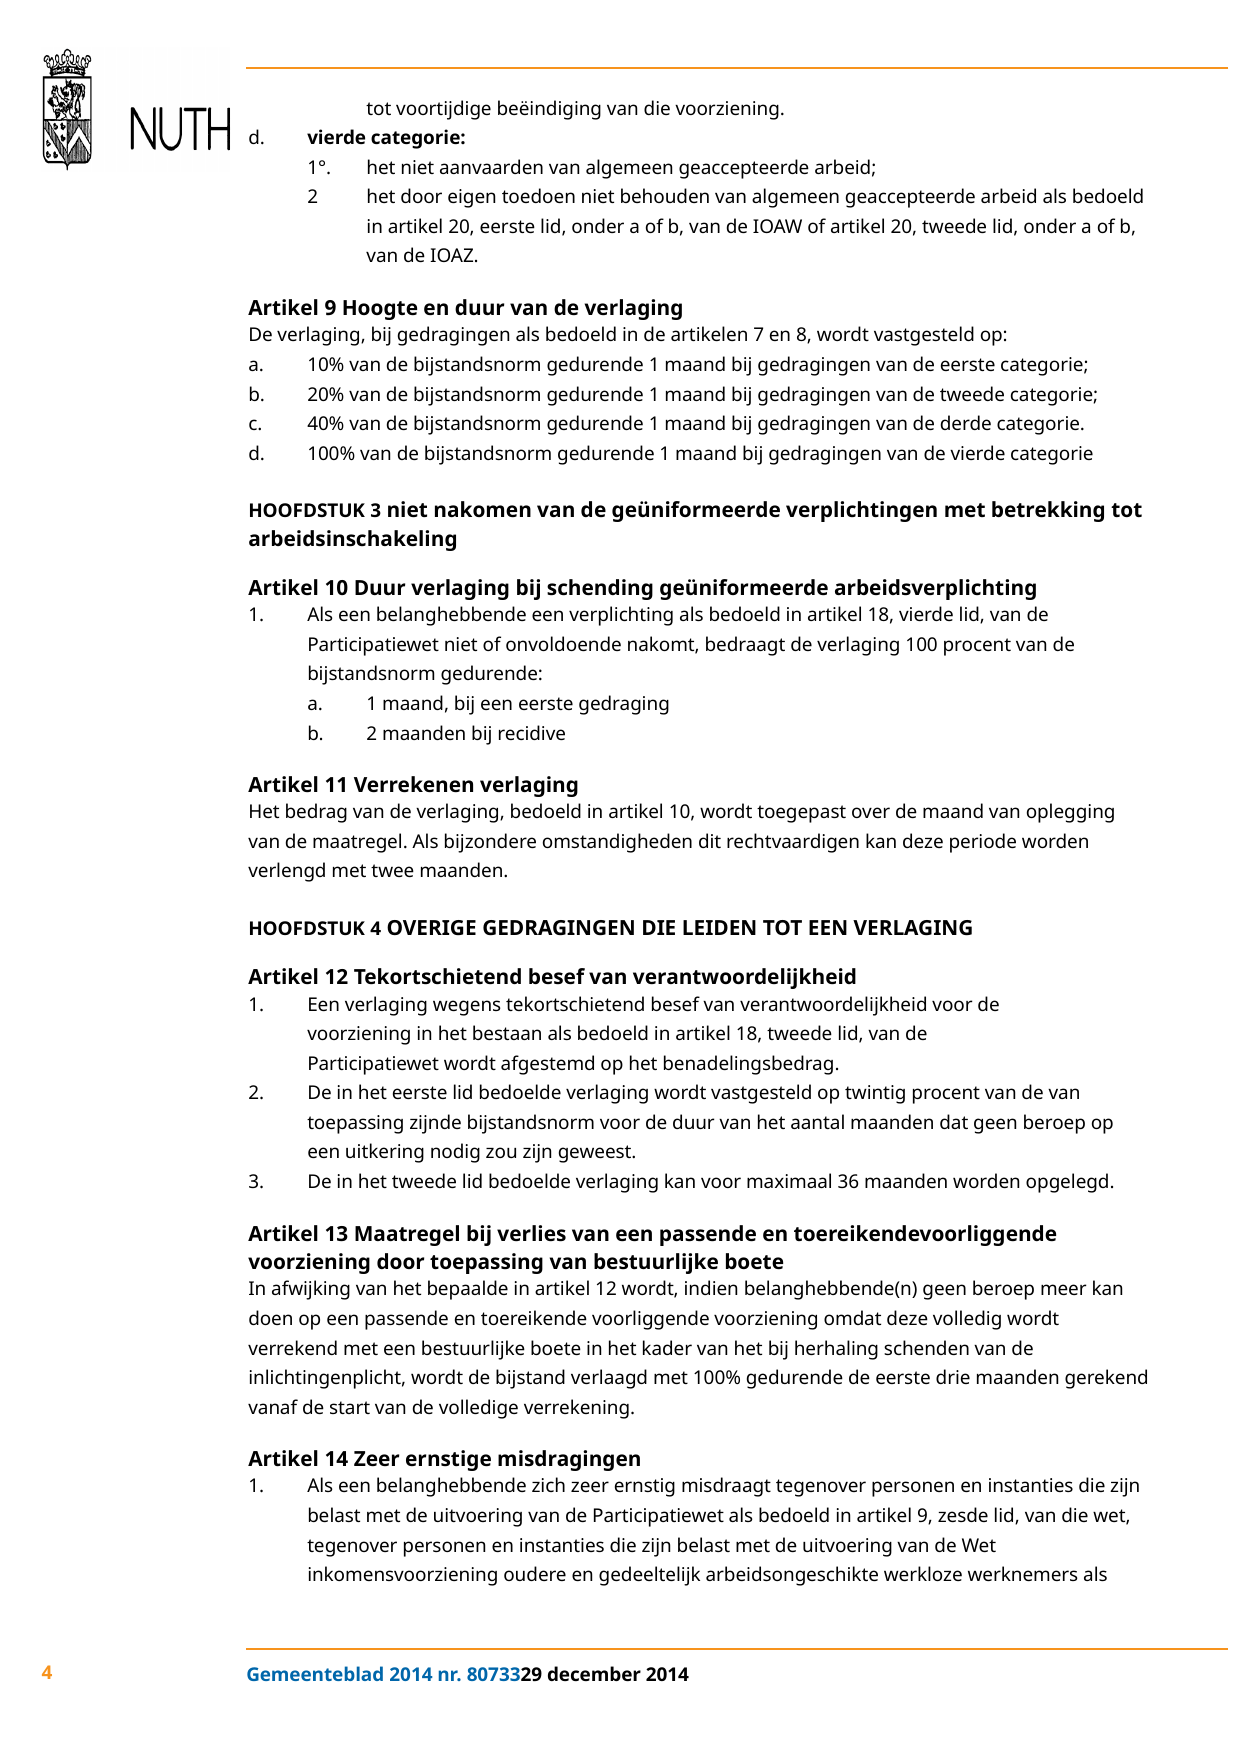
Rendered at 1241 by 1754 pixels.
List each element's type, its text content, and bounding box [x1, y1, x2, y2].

list voorziening in het bestaan als bedoeld in artikel 18, tweede lid, van de [248, 1020, 1152, 1046]
list 2 maanden bij recidive [307, 720, 1152, 745]
list 1 maand, bij een eerste gedraging [307, 690, 1152, 716]
text HOOFDSTUK 4 OVERIGE GEDRAGINGEN DIE LEIDEN TOT EEN VERLAGING [248, 913, 1152, 941]
text Artikel 9 Hoogte en duur van de verlaging [248, 293, 1152, 322]
list 20% van de bijstandsnorm gedurende 1 maand bij gedragingen van de tweede categorie; [248, 381, 1152, 406]
list Participatiewet wordt afgestemd op het benadelingsbedrag. [248, 1050, 1152, 1076]
list 100% van de bijstandsnorm gedurende 1 maand bij gedragingen van de vierde categorie [248, 440, 1152, 466]
list 10% van de bijstandsnorm gedurende 1 maand bij gedragingen van de eerste categorie; [248, 351, 1152, 377]
list vierde categorie: [248, 124, 1152, 150]
picture [41, 47, 231, 172]
list 40% van de bijstandsnorm gedurende 1 maand bij gedragingen van de derde categorie. [248, 410, 1152, 436]
text Het bedrag van de verlaging, bedoeld in artikel 10, wordt toegepast over de maand van oplegging van de maatregel. Als bijzondere omstandigheden dit rechtvaardigen kan deze periode worden verlengd met twee maanden. [248, 798, 1152, 883]
text De verlaging, bij gedragingen als bedoeld in de artikelen 7 en 8, wordt vastgesteld op: [248, 322, 1152, 347]
list Als een belanghebbende zich zeer ernstig misdraagt tegenover personen en instanties die zijn belast met de uitvoering van de Participatiewet als bedoeld in artikel 9, zesde lid, van die wet, tegenover personen en instanties die zijn belast met de uitvoering van de Wet inkomensvoorziening oudere en gedeeltelijk arbeidsongeschikte werkloze werknemers als [248, 1473, 1152, 1587]
text Artikel 12 Tekortschietend besef van verantwoordelijkheid [248, 962, 1152, 991]
list het niet aanvaarden van algemeen geaccepteerde arbeid; [307, 154, 1152, 180]
list Als een belanghebbende een verplichting als bedoeld in artikel 18, vierde lid, van de Participatiewet niet of onvoldoende nakomt, bedraagt de verlaging 100 procent van de bijstandsnorm gedurende: [248, 601, 1152, 686]
text Artikel 13 Maatregel bij verlies van een passende en toereikendevoorliggende voorziening door toepassing van bestuurlijke boete [248, 1219, 1152, 1276]
list Een verlaging wegens tekortschietend besef van verantwoordelijkheid voor de [248, 991, 1152, 1016]
list tot voortijdige beëindiging van die voorziening. [307, 95, 1152, 121]
text In afwijking van het bepaalde in artikel 12 wordt, indien belanghebbende(n) geen beroep meer kan doen op een passende en toereikende voorliggende voorziening omdat deze volledig wordt verrekend met een bestuurlijke boete in het kader van het bij herhaling schenden van de inlichtingenplicht, wordt de bijstand verlaagd met 100% gedurende de eerste drie maanden gerekend vanaf de start van de volledige verrekening. [248, 1276, 1152, 1419]
list het door eigen toedoen niet behouden van algemeen geaccepteerde arbeid als bedoeld in artikel 20, eerste lid, onder a of b, van de IOAW of artikel 20, tweede lid, onder a of b, van de IOAZ. [307, 183, 1152, 268]
list De in het tweede lid bedoelde verlaging kan voor maximaal 36 maanden worden opgelegd. [248, 1168, 1152, 1194]
text HOOFDSTUK 3 niet nakomen van de geüniformeerde verplichtingen met betrekking tot arbeidsinschakeling [248, 495, 1152, 552]
text Artikel 11 Verrekenen verlaging [248, 770, 1152, 798]
text Artikel 10 Duur verlaging bij schending geüniformeerde arbeidsverplichting [248, 573, 1152, 601]
list De in het eerste lid bedoelde verlaging wordt vastgesteld op twintig procent van de van toepassing zijnde bijstandsnorm voor de duur van het aantal maanden dat geen beroep op een uitkering nodig zou zijn geweest. [248, 1079, 1152, 1164]
text Artikel 14 Zeer ernstige misdragingen [248, 1444, 1152, 1473]
